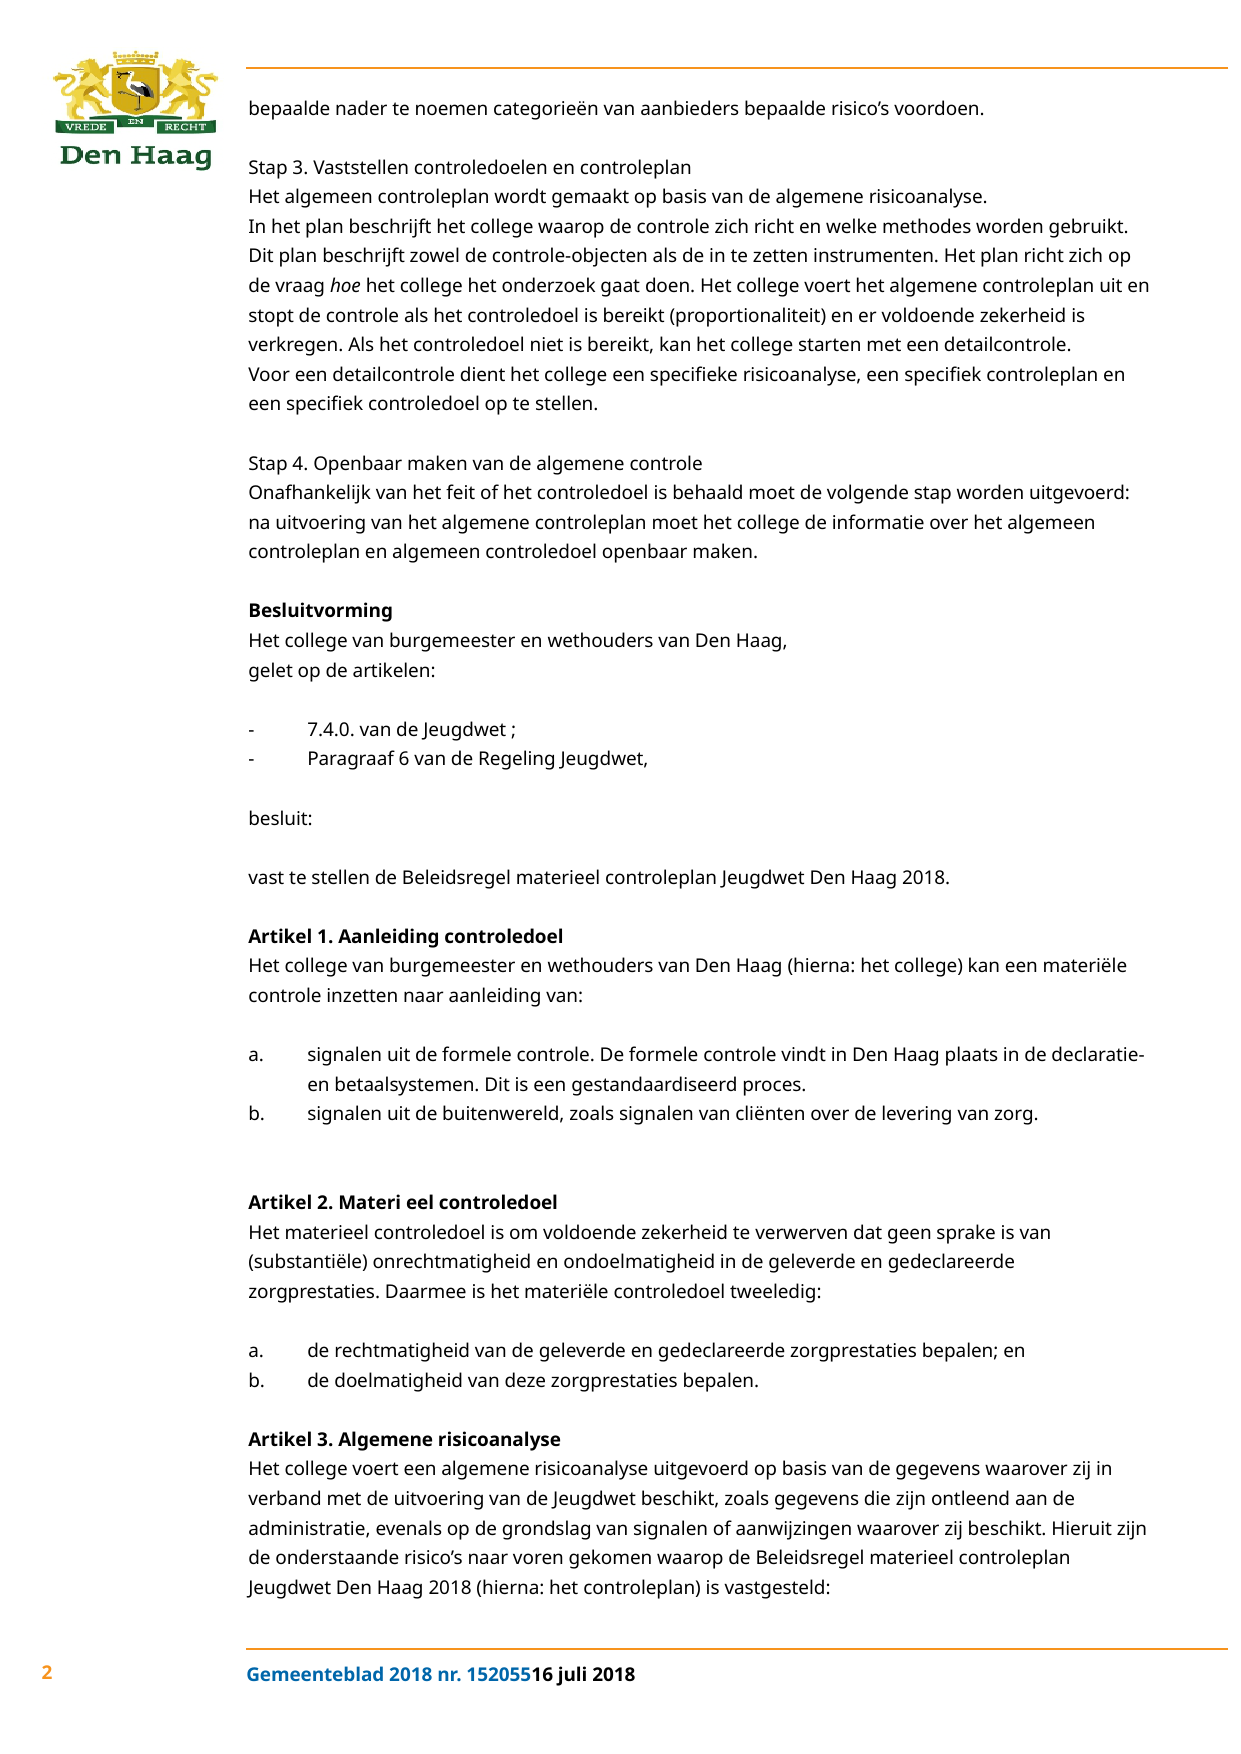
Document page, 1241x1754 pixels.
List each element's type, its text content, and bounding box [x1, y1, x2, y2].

text Het college van burgemeester en wethouders van Den Haag (hierna: het college) kan een materiële controle inzetten naar aanleiding van: [248, 953, 1152, 1008]
text gelet op de artikelen: [248, 657, 1152, 683]
list de doelmatigheid van deze zorgprestaties bepalen. [248, 1367, 1152, 1393]
text Voor een detailcontrole dient het college een specifieke risicoanalyse, een specifiek controleplan en een specifiek controledoel op te stellen. [248, 361, 1152, 416]
text Het materieel controledoel is om voldoende zekerheid te verwerven dat geen sprake is van (substantiële) onrechtmatigheid en ondoelmatigheid in de geleverde en gedeclareerde zorgprestaties. Daarmee is het materiële controledoel tweeledig: [248, 1219, 1152, 1304]
text bepaalde nader te noemen categorieën van aanbieders bepaalde risico’s voordoen. [248, 95, 1152, 121]
text na uitvoering van het algemene controleplan moet het college de informatie over het algemeen controleplan en algemeen controledoel openbaar maken. [248, 509, 1152, 564]
text In het plan beschrijft het college waarop de controle zich richt en welke methodes worden gebruikt. [248, 213, 1152, 239]
text vast te stellen de Beleidsregel materieel controleplan Jeugdwet Den Haag 2018. [248, 864, 1152, 890]
text Stap 4. Openbaar maken van de algemene controle [248, 450, 1152, 476]
text Artikel 1. Aanleiding controledoel [248, 923, 1152, 949]
list 7.4.0. van de Jeugdwet ; [248, 716, 1152, 742]
text Besluitvorming [248, 598, 1152, 623]
list de rechtmatigheid van de geleverde en gedeclareerde zorgprestaties bepalen; en [248, 1337, 1152, 1363]
text Het college voert een algemene risicoanalyse uitgevoerd op basis van de gegevens waarover zij in verband met de uitvoering van de Jeugdwet beschikt, zoals gegevens die zijn ontleend aan de administratie, evenals op de grondslag van signalen of aanwijzingen waarover zij beschikt. Hieruit zijn de onderstaande risico’s naar voren gekomen waarop de Beleidsregel materieel controleplan Jeugdwet Den Haag 2018 (hierna: het controleplan) is vastgesteld: [248, 1456, 1152, 1600]
text Artikel 2. Materi eel controledoel [248, 1189, 1152, 1215]
list Paragraaf 6 van de Regeling Jeugdwet, [248, 746, 1152, 771]
text Artikel 3. Algemene risicoanalyse [248, 1426, 1152, 1452]
text Stap 3. Vaststellen controledoelen en controleplan [248, 154, 1152, 180]
list signalen uit de buitenwereld, zoals signalen van cliënten over de levering van zorg. [248, 1101, 1152, 1126]
text besluit: [248, 805, 1152, 831]
text Het college van burgemeester en wethouders van Den Haag, [248, 627, 1152, 653]
text Onafhankelijk van het feit of het controledoel is behaald moet de volgende stap worden uitgevoerd: [248, 479, 1152, 505]
list signalen uit de formele controle. De formele controle vindt in Den Haag plaats in de declaratie- en betaalsystemen. Dit is een gestandaardiseerd proces. [248, 1041, 1152, 1097]
text Dit plan beschrijft zowel de controle-objecten als de in te zetten instrumenten. Het plan richt zich op de vraag hoe het college het onderzoek gaat doen. Het college voert het algemene controleplan uit en stopt de controle als het controledoel is bereikt (proportionaliteit) en er voldoende zekerheid is verkregen. Als het controledoel niet is bereikt, kan het college starten met een detailcontrole. [248, 243, 1152, 357]
picture [41, 47, 231, 172]
text Het algemeen controleplan wordt gemaakt op basis van de algemene risicoanalyse. [248, 183, 1152, 209]
